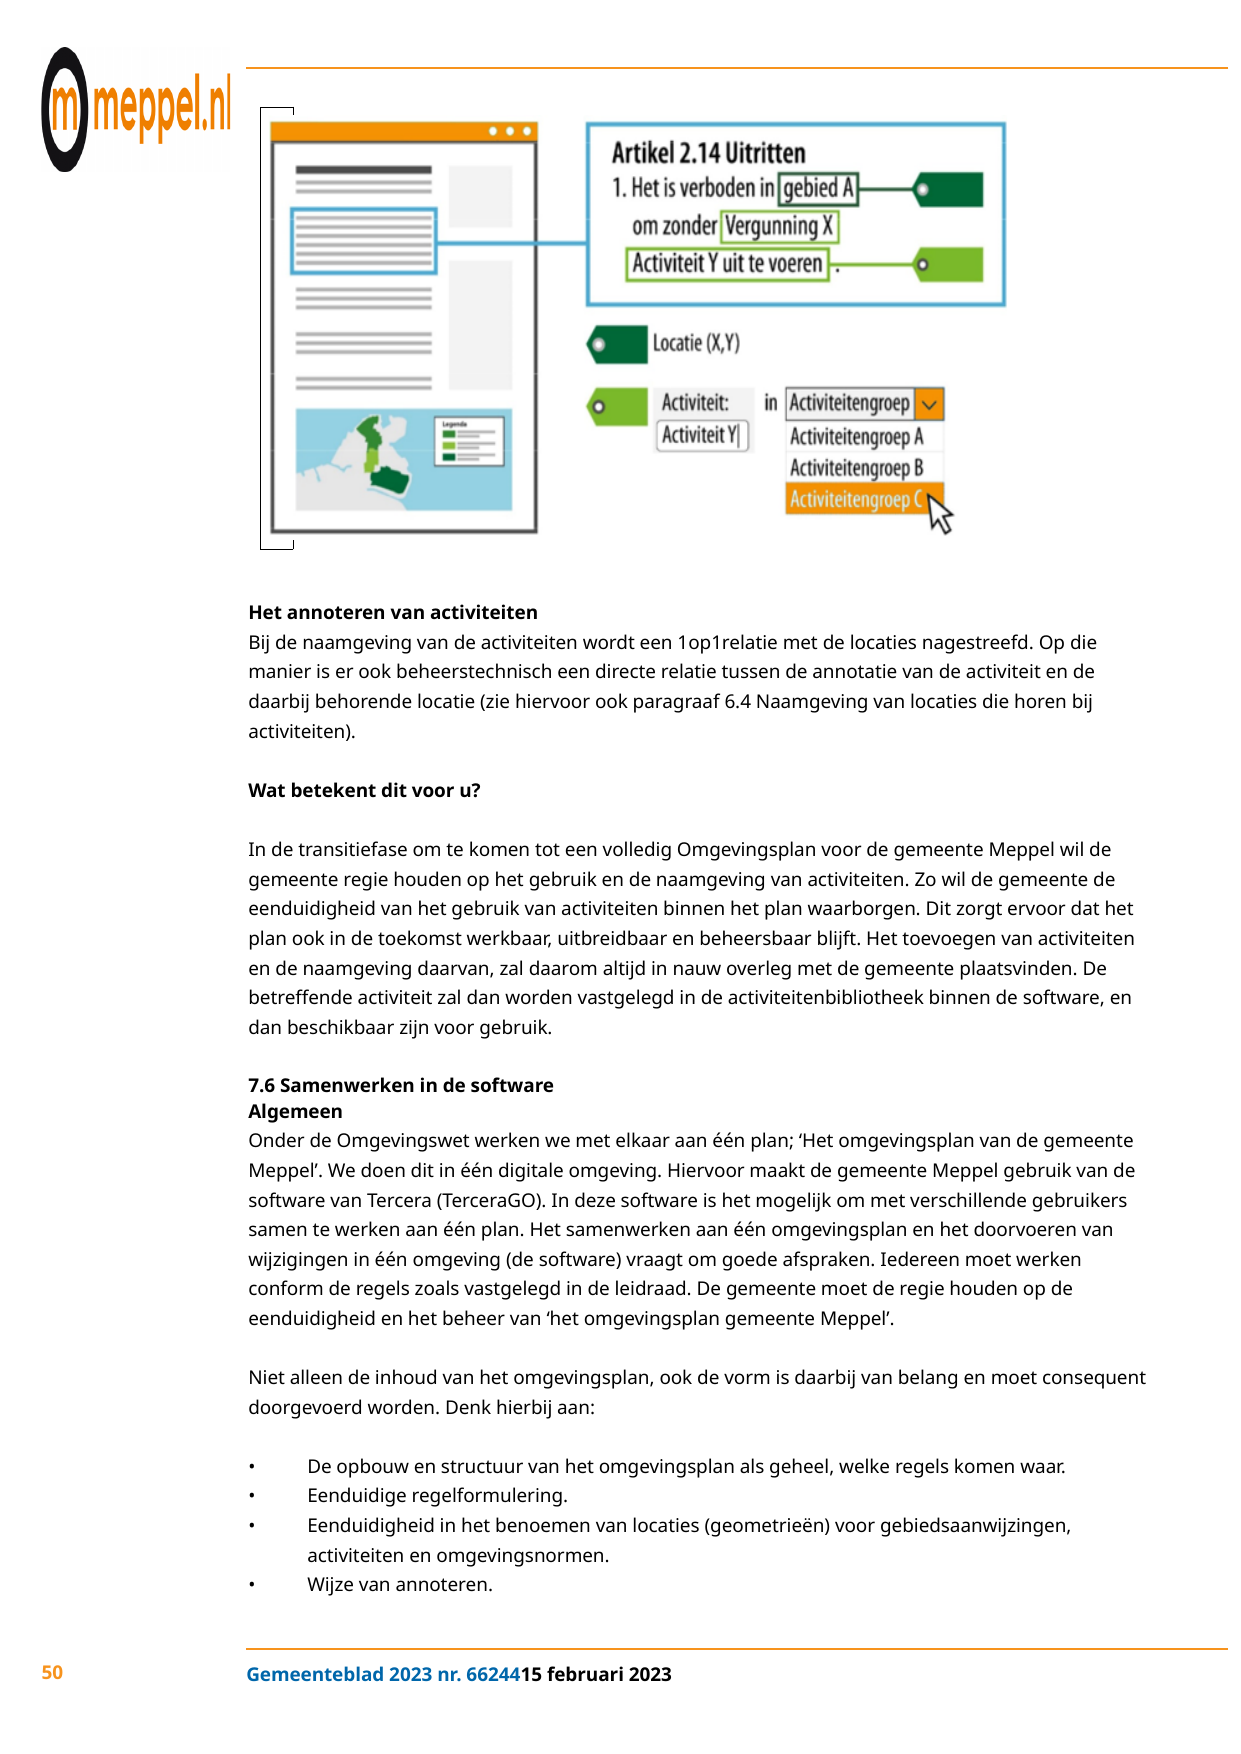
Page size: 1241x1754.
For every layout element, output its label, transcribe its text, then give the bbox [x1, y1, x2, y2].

list Eenduidige regelformulering. [248, 1483, 1152, 1508]
picture [41, 47, 231, 172]
text Onder de Omgevingswet werken we met elkaar aan één plan; ‘Het omgevingsplan van de gemeente Meppel’. We doen dit in één digitale omgeving. Hiervoor maakt de gemeente Meppel gebruik van de software van Tercera (TerceraGO). In deze software is het mogelijk om met verschillende gebruikers samen te werken aan één plan. Het samenwerken aan één omgevingsplan en het doorvoeren van wijzigingen in één omgeving (de software) vraagt om goede afspraken. Iedereen moet werken conform de regels zoals vastgelegd in de leidraad. De gemeente moet de regie houden op de eenduidigheid en het beheer van ‘het omgevingsplan gemeente Meppel’. [248, 1128, 1152, 1331]
text Algemeen [248, 1098, 1152, 1124]
picture [268, 115, 1008, 540]
text 7.6 Samenwerken in de software [248, 1072, 1152, 1098]
text Niet alleen de inhoud van het omgevingsplan, ook de vorm is daarbij van belang en moet consequent doorgevoerd worden. Denk hierbij aan: [248, 1364, 1152, 1420]
table_header Wat betekent dit voor u? In de transitiefase om te komen tot een volledig Omgevingsplan voor de gemeente Meppel wil de gemeente regie houden op het gebruik en de naamgeving van activiteiten. Zo wil de gemeente de eenduidigheid van het gebruik van activiteiten binnen het plan waarborgen. Dit zorgt ervoor dat het plan ook in de toekomst werkbaar, uitbreidbaar en beheersbaar blijft. Het toevoegen van activiteiten en de naamgeving daarvan, zal daarom altijd in nauw overleg met de gemeente plaatsvinden. De betreffende activiteit zal dan worden vastgelegd in de activiteitenbibliotheek binnen de software, en dan beschikbaar zijn voor gebruik. [248, 777, 1152, 1039]
text Het annoteren van activiteiten [248, 599, 1152, 625]
list Eenduidigheid in het benoemen van locaties (geometrieën) voor gebiedsaanwijzingen, activiteiten en omgevingsnormen. [248, 1512, 1152, 1568]
list De opbouw en structuur van het omgevingsplan als geheel, welke regels komen waar. [248, 1453, 1152, 1479]
text Bij de naamgeving van de activiteiten wordt een 1op1relatie met de locaties nagestreefd. Op die manier is er ook beheerstechnisch een directe relatie tussen de annotatie van de activiteit en de daarbij behorende locatie (zie hiervoor ook paragraaf 6.4 Naamgeving van locaties die horen bij activiteiten). [248, 629, 1152, 744]
list Wijze van annoteren. [248, 1571, 1152, 1597]
